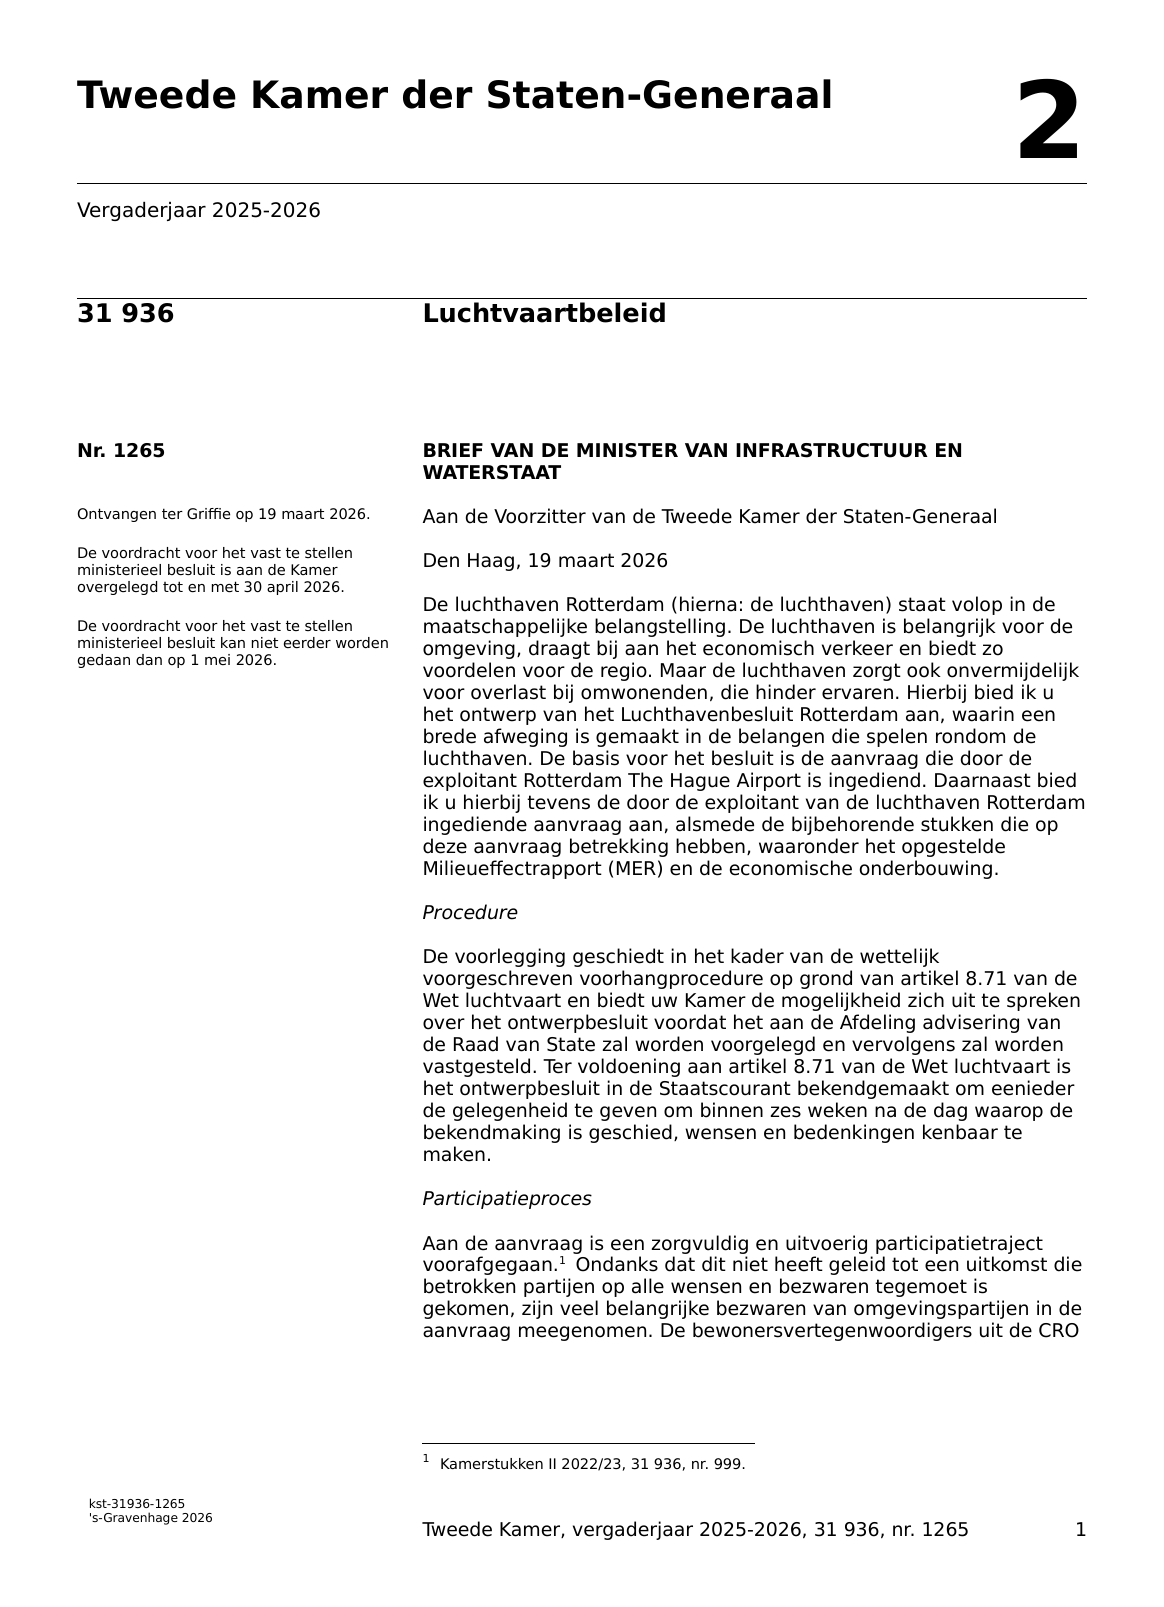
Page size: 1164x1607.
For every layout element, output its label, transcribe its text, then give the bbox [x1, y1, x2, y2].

text De luchthaven Rotterdam (hierna: de luchthaven) staat volop in de maatschappelijke belangstelling. De luchthaven is belangrijk voor de omgeving, draagt bij aan het economisch verkeer en biedt zo voordelen voor de regio. Maar de luchthaven zorgt ook onvermijdelijk voor overlast bij omwonenden, die hinder ervaren. Hierbij bied ik u het ontwerp van het Luchthavenbesluit Rotterdam aan, waarin een brede afweging is gemaakt in de belangen die spelen rondom de luchthaven. De basis voor het besluit is de aanvraag die door de exploitant Rotterdam The Hague Airport is ingediend. Daarnaast bied ik u hierbij tevens de door de exploitant van de luchthaven Rotterdam ingediende aanvraag aan, alsmede de bijbehorende stukken die op deze aanvraag betrekking hebben, waaronder het opgestelde Milieueffectrapport (MER) en de economische onderbouwing. [422, 594, 1087, 880]
text Den Haag, 19 maart 2026 [422, 550, 1087, 572]
subtitle 31 936 Luchtvaartbeleid [77, 299, 1087, 329]
table_cell Vergaderjaar 2025-2026 [77, 184, 1087, 298]
text Aan de Voorzitter van de Tweede Kamer der Staten-Generaal [422, 506, 1087, 528]
text [77, 596, 399, 618]
subtitle Nr. 1265 BRIEF VAN DE MINISTER VAN INFRASTRUCTUUR EN WATERSTAAT [77, 440, 1087, 484]
table_header Tweede Kamer der Staten-Generaal [77, 59, 886, 183]
text De voordracht voor het vast te stellen ministerieel besluit kan niet eerder worden gedaan dan op 1 mei 2026. [77, 618, 399, 668]
text [77, 523, 399, 545]
subtitle Participatieproces [422, 1188, 1087, 1210]
text Aan de aanvraag is een zorgvuldig en uitvoerig participatietraject voorafgegaan. Ondanks dat dit niet heeft geleid tot een uitkomst die betrokken partijen op alle wensen en bezwaren tegemoet is gekomen, zijn veel belangrijke bezwaren van omgevingspartijen in de aanvraag meegenomen. De bewonersvertegenwoordigers uit de CRO [422, 1232, 1087, 1342]
text De voordracht voor het vast te stellen ministerieel besluit is aan de Kamer overgelegd tot en met 30 april 2026. [77, 545, 399, 596]
table_header 2 [886, 59, 1087, 183]
subtitle Procedure [422, 902, 1087, 924]
text De voorlegging geschiedt in het kader van de wettelijk voorgeschreven voorhangprocedure op grond van artikel 8.71 van de Wet luchtvaart en biedt uw Kamer de mogelijkheid zich uit te spreken over het ontwerpbesluit voordat het aan de Afdeling advisering van de Raad van State zal worden voorgelegd en vervolgens zal worden vastgesteld. Ter voldoening aan artikel 8.71 van de Wet luchtvaart is het ontwerpbesluit in de Staatscourant bekendgemaakt om eenieder de gelegenheid te geven om binnen zes weken na de dag waarop de bekendmaking is geschied, wensen en bedenkingen kenbaar te maken. [422, 946, 1087, 1166]
text Ontvangen ter Griffie op 19 maart 2026. [77, 506, 399, 523]
text kst-31936-1265 [88, 1497, 323, 1511]
text Kamerstukken II 2022/23, 31 936, nr. 999. [422, 1452, 1087, 1474]
text 's-Gravenhage 2026 [88, 1511, 323, 1525]
